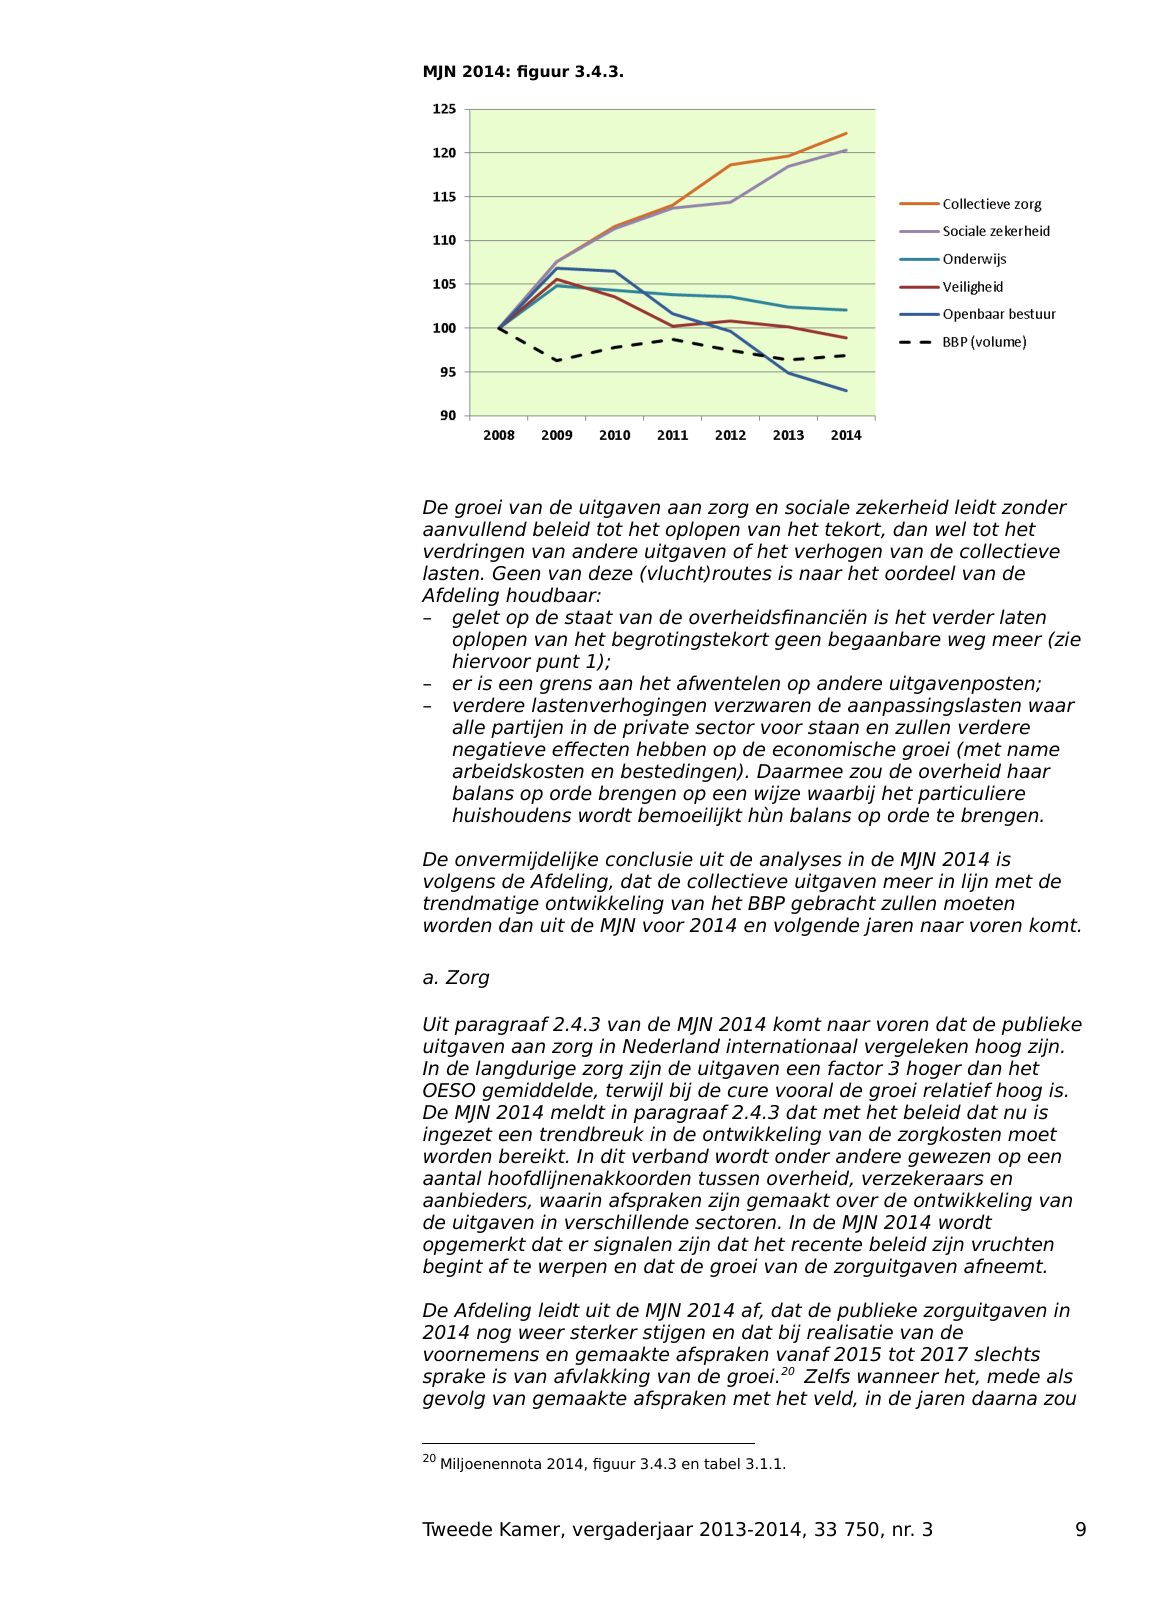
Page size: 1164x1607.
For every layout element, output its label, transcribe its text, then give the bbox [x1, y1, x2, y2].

text De Afdeling leidt uit de MJN 2014 af, dat de publieke zorguitgaven in 2014 nog weer sterker stijgen en dat bij realisatie van de voornemens en gemaakte afspraken vanaf 2015 tot 2017 slechts sprake is van afvlakking van de groei. Zelfs wanneer het, mede als gevolg van gemaakte afspraken met het veld, in de jaren daarna zou [422, 1300, 1087, 1410]
text MJN 2014: figuur 3.4.3. [422, 63, 1072, 81]
text – verdere lastenverhogingen verzwaren de aanpassingslasten waar alle partijen in de private sector voor staan en zullen verdere negatieve effecten hebben op de economische groei (met name arbeidskosten en bestedingen). Daarmee zou de overheid haar balans op orde brengen op een wijze waarbij het particuliere huishoudens wordt bemoeilijkt hùn balans op orde te brengen. [422, 695, 1087, 827]
text Miljoenennota 2014, figuur 3.4.3 en tabel 3.1.1. [422, 1452, 1087, 1474]
text Uit paragraaf 2.4.3 van de MJN 2014 komt naar voren dat de publieke uitgaven aan zorg in Nederland internationaal vergeleken hoog zijn. In de langdurige zorg zijn de uitgaven een factor 3 hoger dan het OESO gemiddelde, terwijl bij de cure vooral de groei relatief hoog is. De MJN 2014 meldt in paragraaf 2.4.3 dat met het beleid dat nu is ingezet een trendbreuk in de ontwikkeling van de zorgkosten moet worden bereikt. In dit verband wordt onder andere gewezen op een aantal hoofdlijnenakkoorden tussen overheid, verzekeraars en aanbieders, waarin afspraken zijn gemaakt over de ontwikkeling van de uitgaven in verschillende sectoren. In de MJN 2014 wordt opgemerkt dat er signalen zijn dat het recente beleid zijn vruchten begint af te werpen en dat de groei van de zorguitgaven afneemt. [422, 1014, 1087, 1278]
subtitle a. Zorg [422, 967, 1087, 989]
text De onvermijdelijke conclusie uit de analyses in de MJN 2014 is volgens de Afdeling, dat de collectieve uitgaven meer in lijn met de trendmatige ontwikkeling van het BBP gebracht zullen moeten worden dan uit de MJN voor 2014 en volgende jaren naar voren komt. [422, 849, 1087, 937]
text De groei van de uitgaven aan zorg en sociale zekerheid leidt zonder aanvullend beleid tot het oplopen van het tekort, dan wel tot het verdringen van andere uitgaven of het verhogen van de collectieve lasten. Geen van deze (vlucht)routes is naar het oordeel van de Afdeling houdbaar: [422, 497, 1087, 607]
text – gelet op de staat van de overheidsfinanciën is het verder laten oplopen van het begrotingstekort geen begaanbare weg meer (zie hiervoor punt 1); [422, 607, 1087, 673]
picture [422, 92, 1072, 453]
text – er is een grens aan het afwentelen op andere uitgavenposten; [422, 673, 1087, 695]
